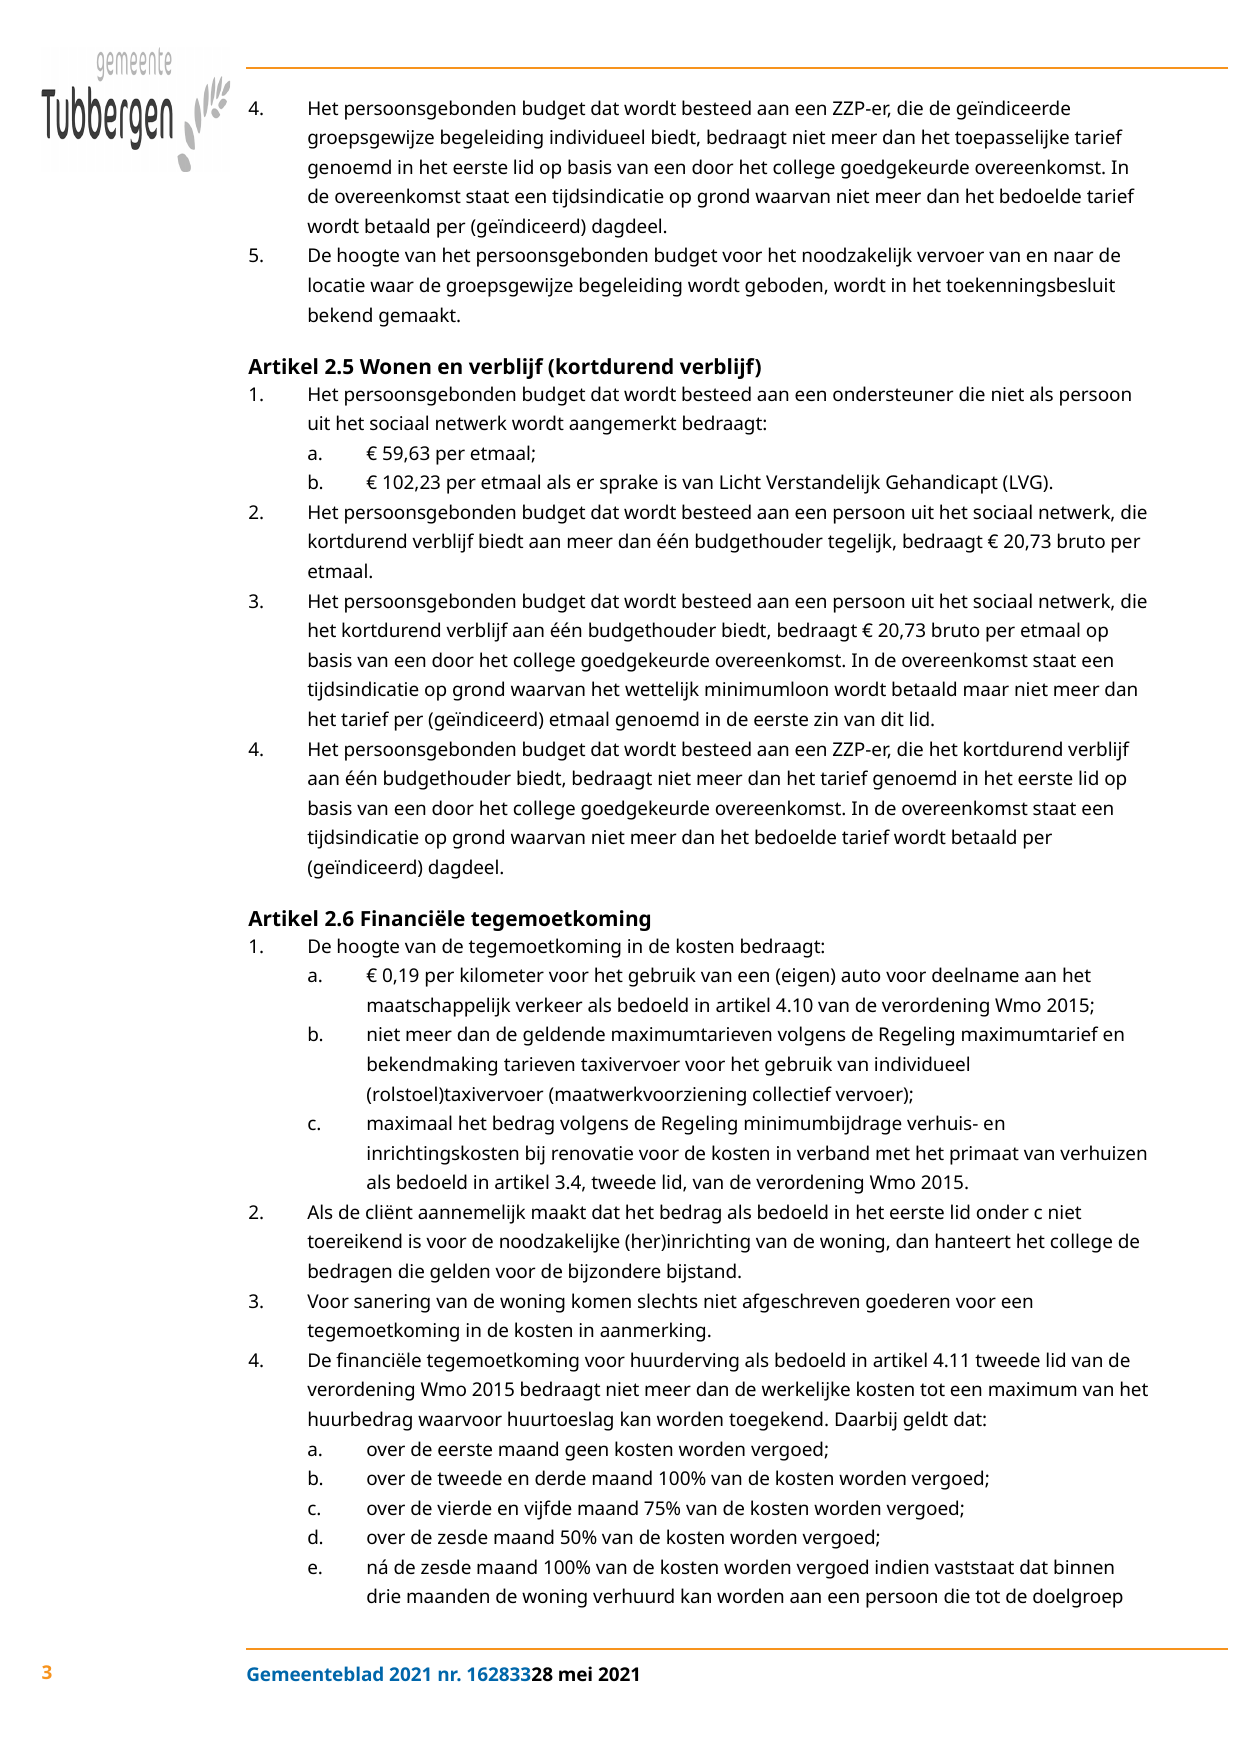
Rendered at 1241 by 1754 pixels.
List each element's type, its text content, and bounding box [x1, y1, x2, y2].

list € 59,63 per etmaal; [307, 440, 1152, 466]
list maximaal het bedrag volgens de Regeling minimumbijdrage verhuis- en inrichtingskosten bij renovatie voor de kosten in verband met het primaat van verhuizen als bedoeld in artikel 3.4, tweede lid, van de verordening Wmo 2015. [307, 1110, 1152, 1195]
list ná de zesde maand 100% van de kosten worden vergoed indien vaststaat dat binnen drie maanden de woning verhuurd kan worden aan een persoon die tot de doelgroep [307, 1554, 1152, 1609]
list Het persoonsgebonden budget dat wordt besteed aan een persoon uit het sociaal netwerk, die kortdurend verblijf biedt aan meer dan één budgethouder tegelijk, bedraagt € 20,73 bruto per etmaal. [248, 499, 1152, 584]
list Het persoonsgebonden budget dat wordt besteed aan een ondersteuner die niet als persoon uit het sociaal netwerk wordt aangemerkt bedraagt: [248, 381, 1152, 436]
list De hoogte van het persoonsgebonden budget voor het noodzakelijk vervoer van en naar de locatie waar de groepsgewijze begeleiding wordt geboden, wordt in het toekenningsbesluit bekend gemaakt. [248, 243, 1152, 328]
list € 102,23 per etmaal als er sprake is van Licht Verstandelijk Gehandicapt (LVG). [307, 469, 1152, 495]
text Artikel 2.5 Wonen en verblijf (kortdurend verblijf) [248, 352, 1152, 381]
list Als de cliënt aannemelijk maakt dat het bedrag als bedoeld in het eerste lid onder c niet toereikend is voor de noodzakelijke (her)inrichting van de woning, dan hanteert het college de bedragen die gelden voor de bijzondere bijstand. [248, 1199, 1152, 1284]
list niet meer dan de geldende maximumtarieven volgens de Regeling maximumtarief en bekendmaking tarieven taxivervoer voor het gebruik van individueel (rolstoel)taxivervoer (maatwerkvoorziening collectief vervoer); [307, 1022, 1152, 1107]
list Het persoonsgebonden budget dat wordt besteed aan een ZZP-er, die het kortdurend verblijf aan één budgethouder biedt, bedraagt niet meer dan het tarief genoemd in het eerste lid op basis van een door het college goedgekeurde overeenkomst. In de overeenkomst staat een tijdsindicatie op grond waarvan niet meer dan het bedoelde tarief wordt betaald per (geïndiceerd) dagdeel. [248, 736, 1152, 880]
list De hoogte van de tegemoetkoming in de kosten bedraagt: [248, 933, 1152, 959]
text Artikel 2.6 Financiële tegemoetkoming [248, 904, 1152, 933]
list De financiële tegemoetkoming voor huurderving als bedoeld in artikel 4.11 tweede lid van de verordening Wmo 2015 bedraagt niet meer dan de werkelijke kosten tot een maximum van het huurbedrag waarvoor huurtoeslag kan worden toegekend. Daarbij geldt dat: [248, 1347, 1152, 1432]
picture [41, 47, 231, 172]
list over de eerste maand geen kosten worden vergoed; [307, 1436, 1152, 1462]
list € 0,19 per kilometer voor het gebruik van een (eigen) auto voor deelname aan het maatschappelijk verkeer als bedoeld in artikel 4.10 van de verordening Wmo 2015; [307, 962, 1152, 1018]
list over de tweede en derde maand 100% van de kosten worden vergoed; [307, 1465, 1152, 1491]
list Voor sanering van de woning komen slechts niet afgeschreven goederen voor een tegemoetkoming in de kosten in aanmerking. [248, 1288, 1152, 1343]
list Het persoonsgebonden budget dat wordt besteed aan een ZZP-er, die de geïndiceerde groepsgewijze begeleiding individueel biedt, bedraagt niet meer dan het toepasselijke tarief genoemd in het eerste lid op basis van een door het college goedgekeurde overeenkomst. In de overeenkomst staat een tijdsindicatie op grond waarvan niet meer dan het bedoelde tarief wordt betaald per (geïndiceerd) dagdeel. [248, 95, 1152, 239]
list over de vierde en vijfde maand 75% van de kosten worden vergoed; [307, 1495, 1152, 1521]
list over de zesde maand 50% van de kosten worden vergoed; [307, 1524, 1152, 1550]
list Het persoonsgebonden budget dat wordt besteed aan een persoon uit het sociaal netwerk, die het kortdurend verblijf aan één budgethouder biedt, bedraagt € 20,73 bruto per etmaal op basis van een door het college goedgekeurde overeenkomst. In de overeenkomst staat een tijdsindicatie op grond waarvan het wettelijk minimumloon wordt betaald maar niet meer dan het tarief per (geïndiceerd) etmaal genoemd in de eerste zin van dit lid. [248, 588, 1152, 732]
